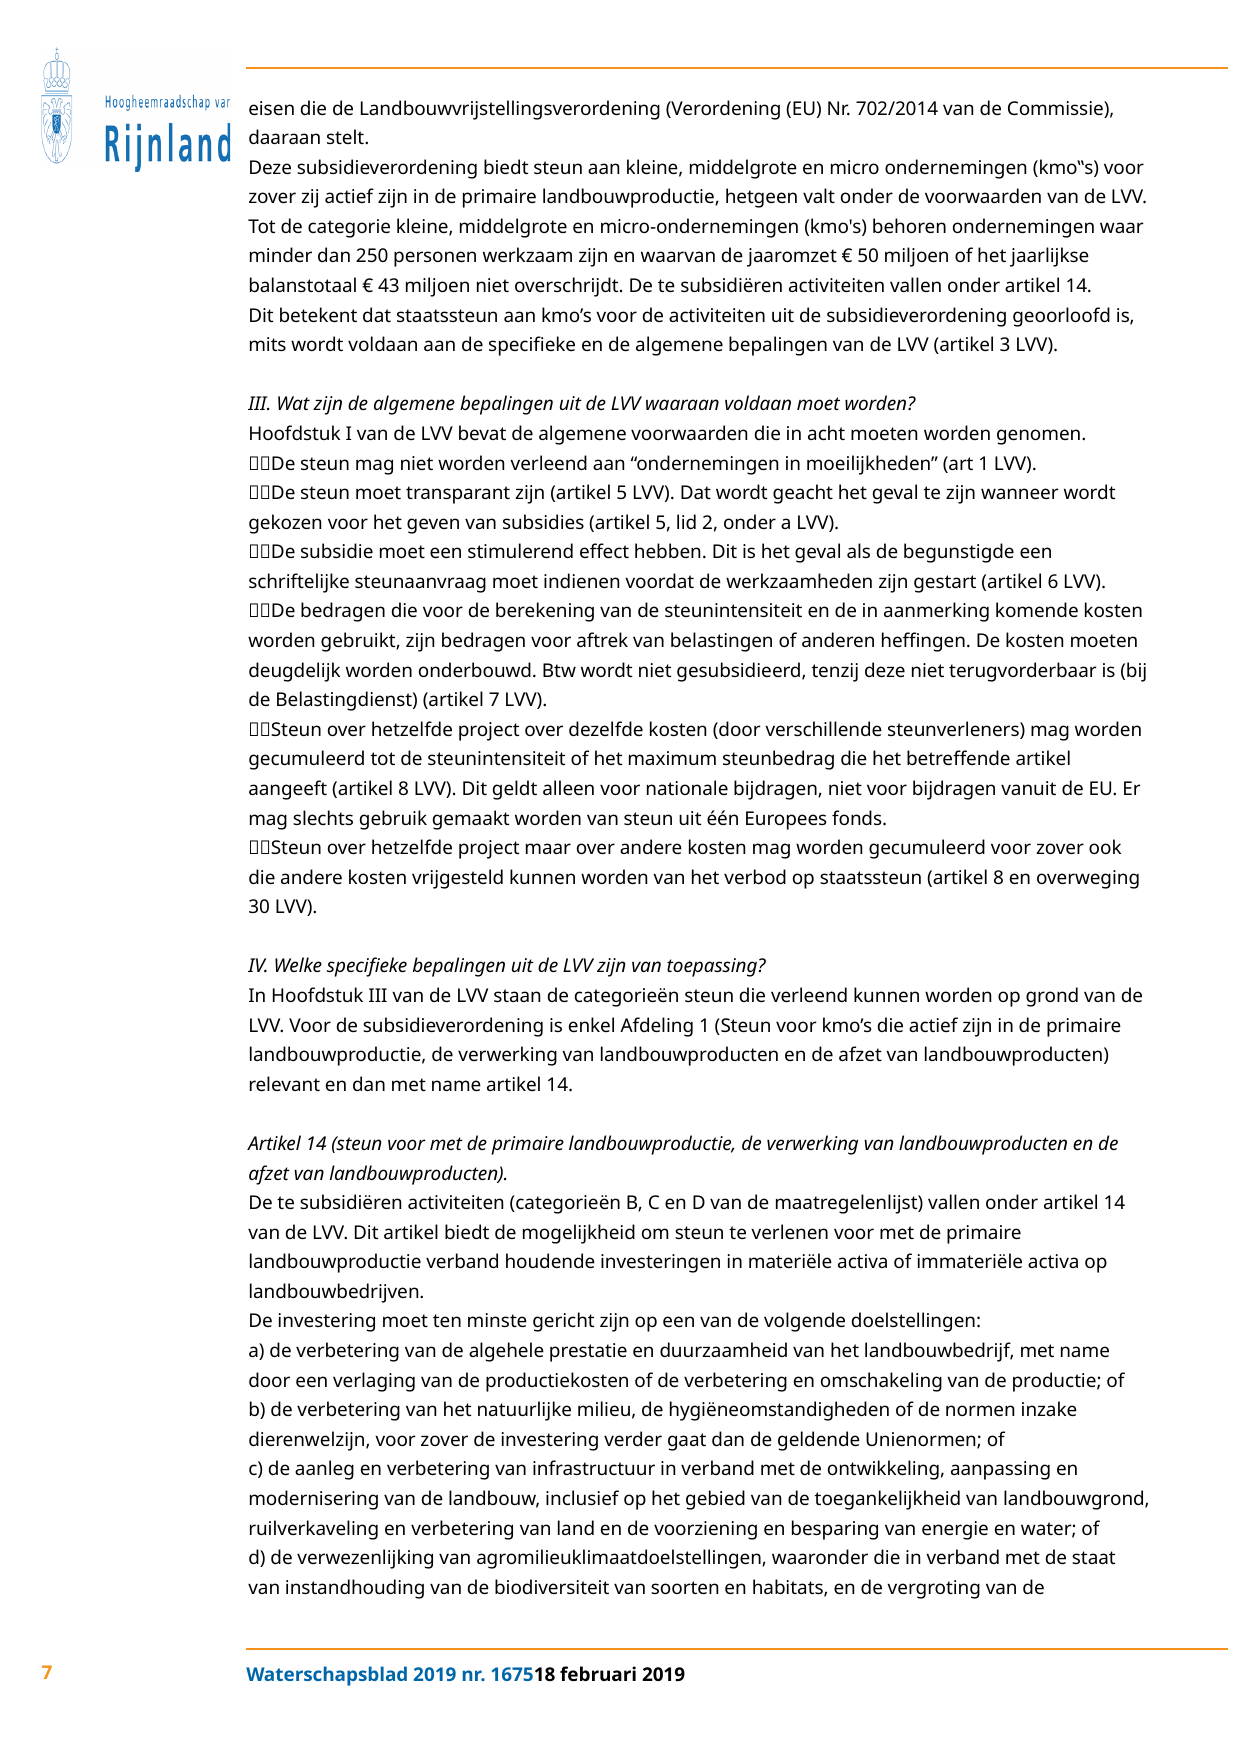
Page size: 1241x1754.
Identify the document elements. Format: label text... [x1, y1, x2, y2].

text c) de aanleg en verbetering van infrastructuur in verband met de ontwikkeling, aanpassing en modernisering van de landbouw, inclusief op het gebied van de toegankelijkheid van landbouwgrond, ruilverkaveling en verbetering van land en de voorziening en besparing van energie en water; of [248, 1456, 1152, 1541]
text De investering moet ten minste gericht zijn op een van de volgende doelstellingen: [248, 1308, 1152, 1333]
text Steun over hetzelfde project over dezelfde kosten (door verschillende steunverleners) mag worden gecumuleerd tot de steunintensiteit of het maximum steunbedrag die het betreffende artikel aangeeft (artikel 8 LVV). Dit geldt alleen voor nationale bijdragen, niet voor bijdragen vanuit de EU. Er mag slechts gebruik gemaakt worden van steun uit één Europees fonds. [248, 716, 1152, 831]
text a) de verbetering van de algehele prestatie en duurzaamheid van het landbouwbedrijf, met name door een verlaging van de productiekosten of de verbetering en omschakeling van de productie; of [248, 1337, 1152, 1393]
text De steun moet transparant zijn (artikel 5 LVV). Dat wordt geacht het geval te zijn wanneer wordt gekozen voor het geven van subsidies (artikel 5, lid 2, onder a LVV). [248, 479, 1152, 535]
text De bedragen die voor de berekening van de steunintensiteit en de in aanmerking komende kosten worden gebruikt, zijn bedragen voor aftrek van belastingen of anderen heffingen. De kosten moeten deugdelijk worden onderbouwd. Btw wordt niet gesubsidieerd, tenzij deze niet terugvorderbaar is (bij de Belastingdienst) (artikel 7 LVV). [248, 598, 1152, 712]
text Tot de categorie kleine, middelgrote en micro-ondernemingen (kmo's) behoren ondernemingen waar minder dan 250 personen werkzaam zijn en waarvan de jaaromzet € 50 miljoen of het jaarlijkse balanstotaal € 43 miljoen niet overschrijdt. De te subsidiëren activiteiten vallen onder artikel 14. [248, 213, 1152, 298]
text Dit betekent dat staatssteun aan kmo’s voor de activiteiten uit de subsidieverordening geoorloofd is, mits wordt voldaan aan de specifieke en de algemene bepalingen van de LVV (artikel 3 LVV). [248, 302, 1152, 357]
text De steun mag niet worden verleend aan “ondernemingen in moeilijkheden” (art 1 LVV). [248, 450, 1152, 476]
text b) de verbetering van het natuurlijke milieu, de hygiëneomstandigheden of de normen inzake dierenwelzijn, voor zover de investering verder gaat dan de geldende Unienormen; of [248, 1396, 1152, 1452]
text De subsidie moet een stimulerend effect hebben. Dit is het geval als de begunstigde een schriftelijke steunaanvraag moet indienen voordat de werkzaamheden zijn gestart (artikel 6 LVV). [248, 538, 1152, 594]
text III. Wat zijn de algemene bepalingen uit de LVV waaraan voldaan moet worden? [248, 391, 1152, 416]
text In Hoofdstuk III van de LVV staan de categorieën steun die verleend kunnen worden op grond van de LVV. Voor de subsidieverordening is enkel Afdeling 1 (Steun voor kmo’s die actief zijn in de primaire landbouwproductie, de verwerking van landbouwproducten en de afzet van landbouwproducten) relevant en dan met name artikel 14. [248, 982, 1152, 1097]
text eisen die de Landbouwvrijstellingsverordening (Verordening (EU) Nr. 702/2014 van de Commissie), daaraan stelt. [248, 95, 1152, 150]
text Artikel 14 (steun voor met de primaire landbouwproductie, de verwerking van landbouwproducten en de afzet van landbouwproducten). [248, 1130, 1152, 1186]
text Deze subsidieverordening biedt steun aan kleine, middelgrote en micro ondernemingen (kmo‟s) voor zover zij actief zijn in de primaire landbouwproductie, hetgeen valt onder de voorwaarden van de LVV. [248, 154, 1152, 209]
text De te subsidiëren activiteiten (categorieën B, C en D van de maatregelenlijst) vallen onder artikel 14 van de LVV. Dit artikel biedt de mogelijkheid om steun te verlenen voor met de primaire landbouwproductie verband houdende investeringen in materiële activa of immateriële activa op landbouwbedrijven. [248, 1189, 1152, 1304]
text Steun over hetzelfde project maar over andere kosten mag worden gecumuleerd voor zover ook die andere kosten vrijgesteld kunnen worden van het verbod op staatssteun (artikel 8 en overweging 30 LVV). [248, 834, 1152, 919]
text Hoofdstuk I van de LVV bevat de algemene voorwaarden die in acht moeten worden genomen. [248, 420, 1152, 446]
text d) de verwezenlijking van agromilieuklimaatdoelstellingen, waaronder die in verband met de staat van instandhouding van de biodiversiteit van soorten en habitats, en de vergroting van de [248, 1544, 1152, 1600]
picture [41, 47, 231, 172]
text IV. Welke specifieke bepalingen uit de LVV zijn van toepassing? [248, 953, 1152, 978]
